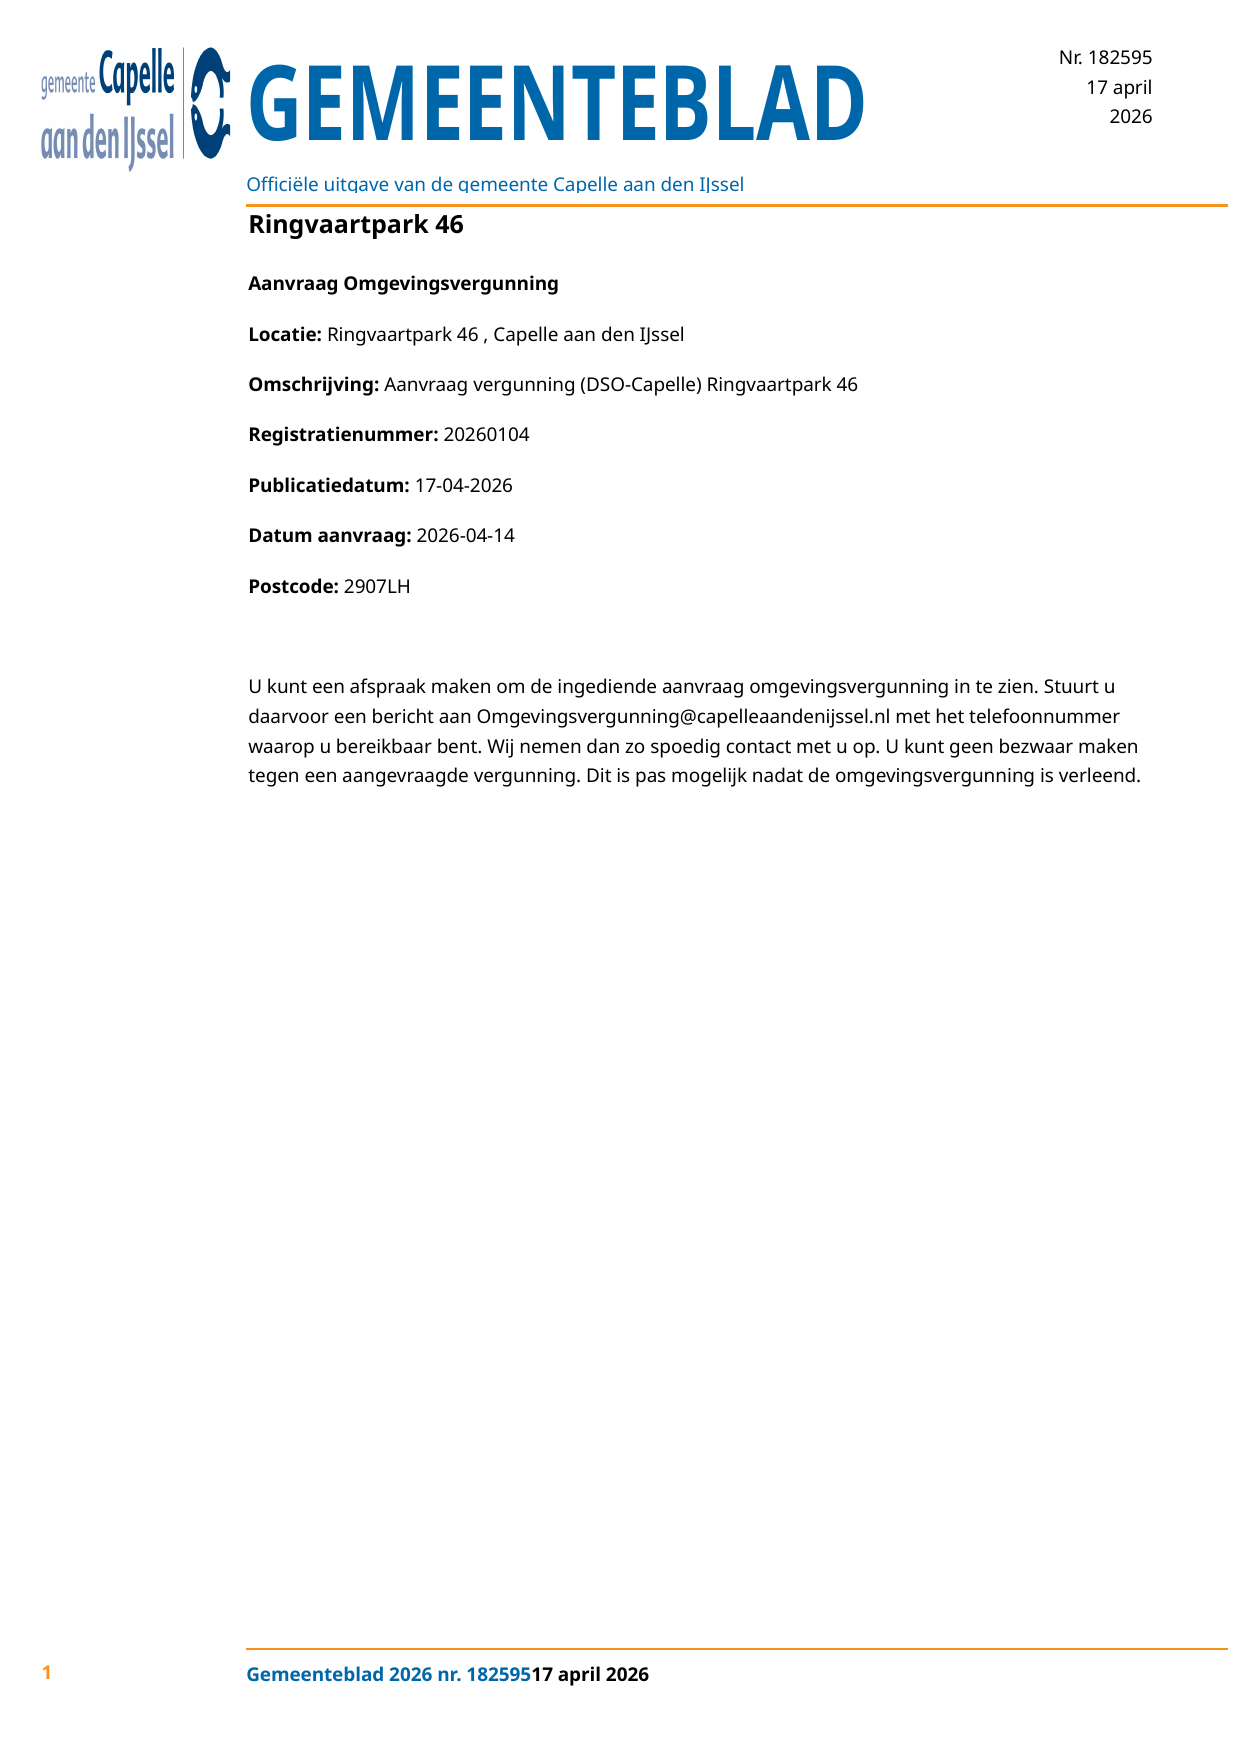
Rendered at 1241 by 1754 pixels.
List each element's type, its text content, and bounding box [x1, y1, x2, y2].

picture [41, 47, 231, 172]
text Datum aanvraag: 2026-04-14 [248, 522, 1152, 548]
text Ringvaartpark 46 [248, 207, 1152, 241]
text Publicatiedatum: 17-04-2026 [248, 472, 1152, 498]
text Aanvraag Omgevingsvergunning [248, 270, 1152, 296]
text U kunt een afspraak maken om de ingediende aanvraag omgevingsvergunning in te zien. Stuurt u daarvoor een bericht aan Omgevingsvergunning@capelleaandenijssel.nl met het telefoonnummer waarop u bereikbaar bent. Wij nemen dan zo spoedig contact met u op. U kunt geen bezwaar maken tegen een aangevraagde vergunning. Dit is pas mogelijk nadat de omgevingsvergunning is verleend. [248, 674, 1152, 788]
text Locatie: Ringvaartpark 46 , Capelle aan den IJssel [248, 321, 1152, 346]
text Postcode: 2907LH [248, 573, 1152, 598]
text Registratienummer: 20260104 [248, 422, 1152, 447]
text Omschrijving: Aanvraag vergunning (DSO-Capelle) Ringvaartpark 46 [248, 371, 1152, 397]
